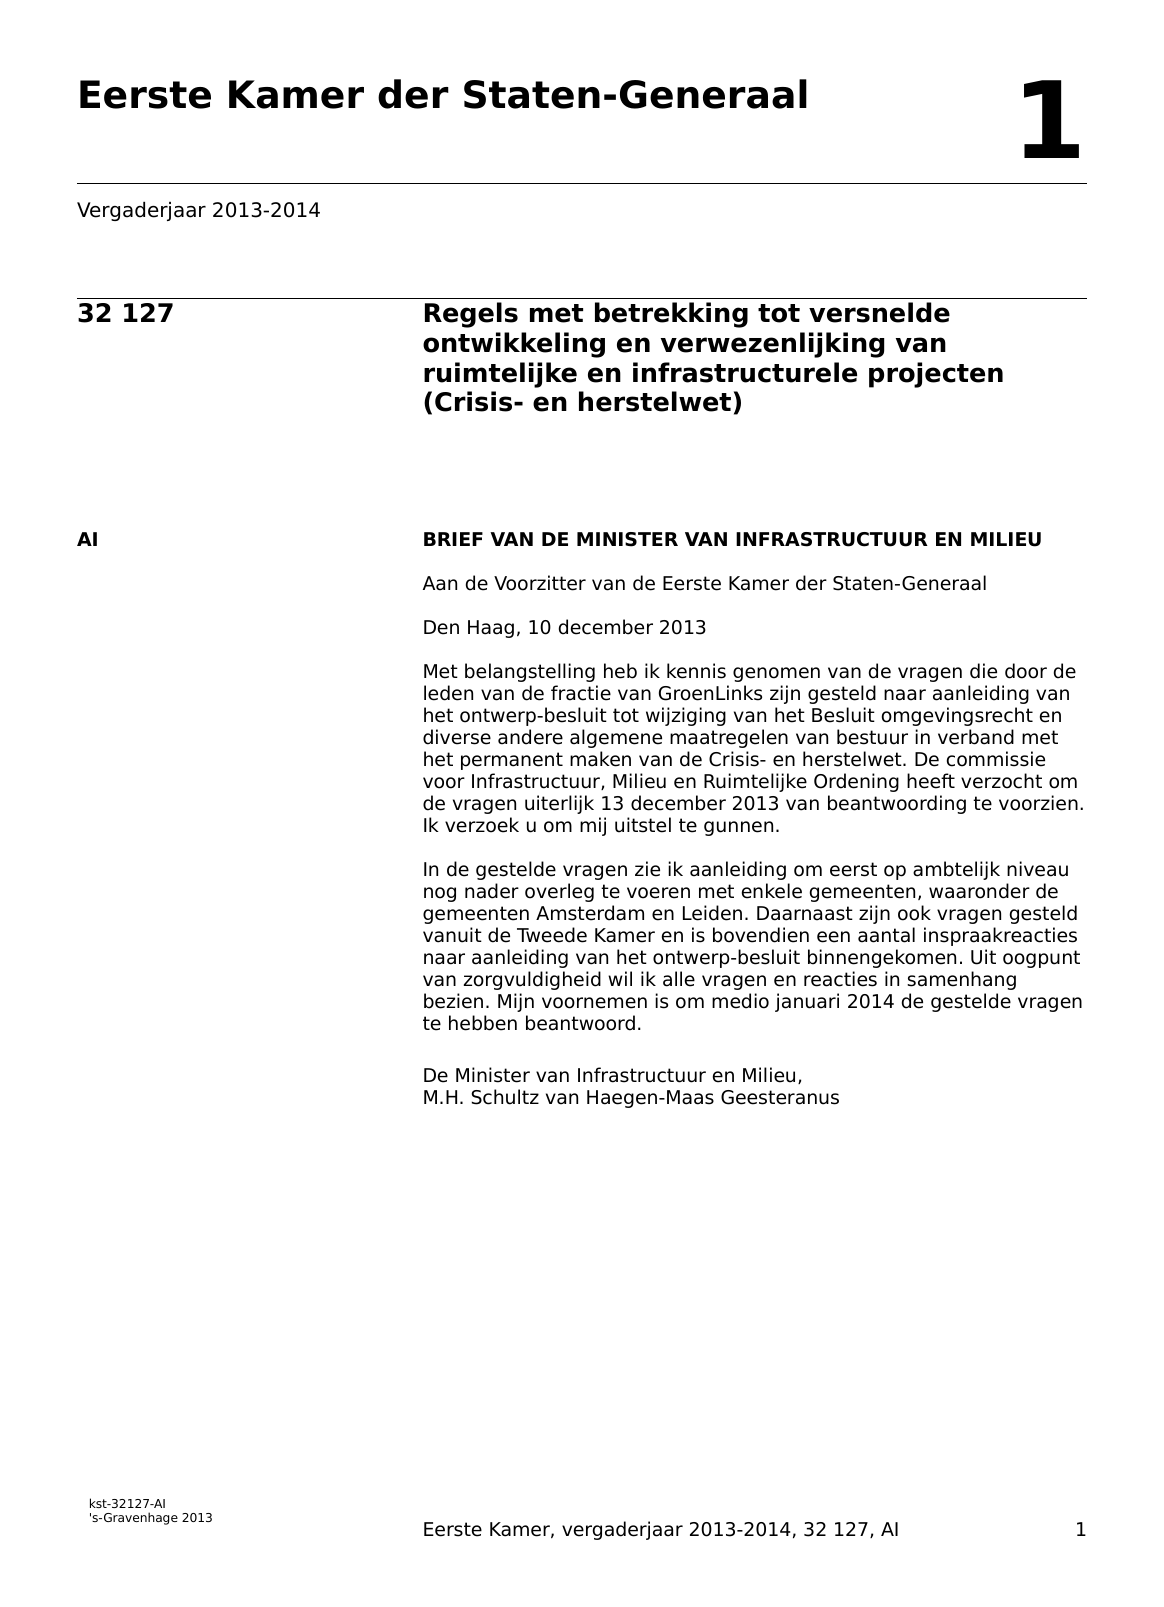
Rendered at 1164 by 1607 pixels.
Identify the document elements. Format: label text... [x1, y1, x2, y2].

text In de gestelde vragen zie ik aanleiding om eerst op ambtelijk niveau nog nader overleg te voeren met enkele gemeenten, waaronder de gemeenten Amsterdam en Leiden. Daarnaast zijn ook vragen gesteld vanuit de Tweede Kamer en is bovendien een aantal inspraakreacties naar aanleiding van het ontwerp-besluit binnengekomen. Uit oogpunt van zorgvuldigheid wil ik alle vragen en reacties in samenhang bezien. Mijn voornemen is om medio januari 2014 de gestelde vragen te hebben beantwoord. [422, 859, 1087, 1035]
table_cell Vergaderjaar 2013-2014 [77, 184, 1087, 298]
table_header Eerste Kamer der Staten-Generaal [77, 59, 886, 183]
subtitle 32 127 Regels met betrekking tot versnelde ontwikkeling en verwezenlijking van ruimtelijke en infrastructurele projecten (Crisis- en herstelwet) [77, 299, 1087, 418]
text 's-Gravenhage 2013 [88, 1511, 323, 1525]
subtitle AI BRIEF VAN DE MINISTER VAN INFRASTRUCTUUR EN MILIEU [77, 529, 1087, 551]
text De Minister van Infrastructuur en Milieu, M.H. Schultz van Haegen-Maas Geesteranus [422, 1065, 1087, 1109]
text Met belangstelling heb ik kennis genomen van de vragen die door de leden van de fractie van GroenLinks zijn gesteld naar aanleiding van het ontwerp-besluit tot wijziging van het Besluit omgevingsrecht en diverse andere algemene maatregelen van bestuur in verband met het permanent maken van de Crisis- en herstelwet. De commissie voor Infrastructuur, Milieu en Ruimtelijke Ordening heeft verzocht om de vragen uiterlijk 13 december 2013 van beantwoording te voorzien. Ik verzoek u om mij uitstel te gunnen. [422, 661, 1087, 837]
table_header 1 [886, 59, 1087, 183]
text kst-32127-AI [88, 1497, 323, 1511]
text Aan de Voorzitter van de Eerste Kamer der Staten-Generaal [422, 573, 1087, 595]
text Den Haag, 10 december 2013 [422, 617, 1087, 639]
